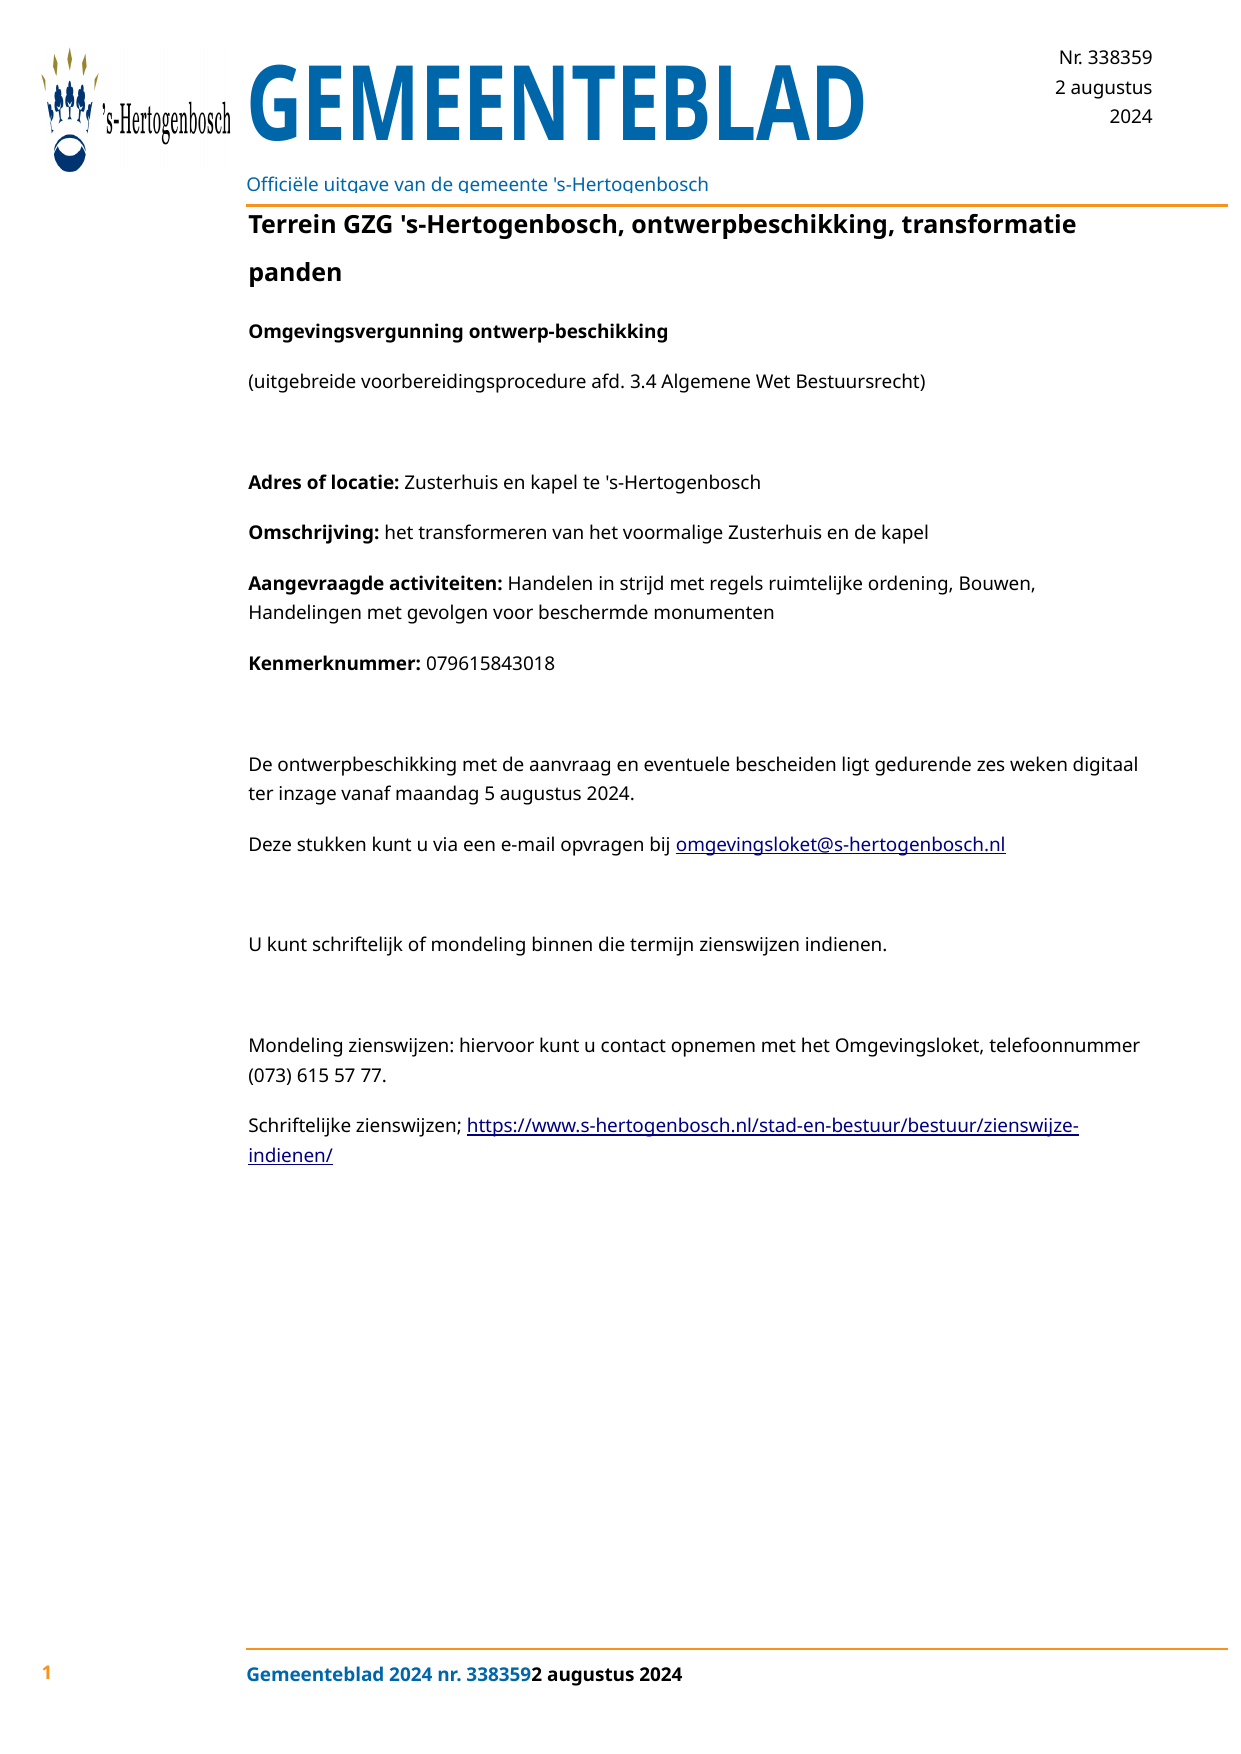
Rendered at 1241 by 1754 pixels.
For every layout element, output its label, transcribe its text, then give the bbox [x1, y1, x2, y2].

text Schriftelijke zienswijzen; https://www.s-hertogenbosch.nl/stad-en-bestuur/bestuur/zienswijze-indienen/ [248, 1112, 1152, 1168]
text Omgevingsvergunning ontwerp-beschikking [248, 318, 1152, 344]
text Kenmerknummer: 079615843018 [248, 650, 1152, 676]
picture [41, 47, 231, 172]
text Mondeling zienswijzen: hiervoor kunt u contact opnemen met het Omgevingsloket, telefoonnummer (073) 615 57 77. [248, 1032, 1152, 1088]
text Terrein GZG 's-Hertogenbosch, ontwerpbeschikking, transformatie panden [248, 207, 1152, 288]
text Adres of locatie: Zusterhuis en kapel te 's-Hertogenbosch [248, 469, 1152, 495]
text De ontwerpbeschikking met de aanvraag en eventuele bescheiden ligt gedurende zes weken digitaal ter inzage vanaf maandag 5 augustus 2024. [248, 751, 1152, 806]
text Aangevraagde activiteiten: Handelen in strijd met regels ruimtelijke ordening, Bouwen, Handelingen met gevolgen voor beschermde monumenten [248, 570, 1152, 625]
text (uitgebreide voorbereidingsprocedure afd. 3.4 Algemene Wet Bestuursrecht) [248, 368, 1152, 394]
text Omschrijving: het transformeren van het voormalige Zusterhuis en de kapel [248, 519, 1152, 545]
text U kunt schriftelijk of mondeling binnen die termijn zienswijzen indienen. [248, 932, 1152, 957]
text Deze stukken kunt u via een e-mail opvragen bij omgevingsloket@s-hertogenbosch.nl [248, 831, 1152, 857]
